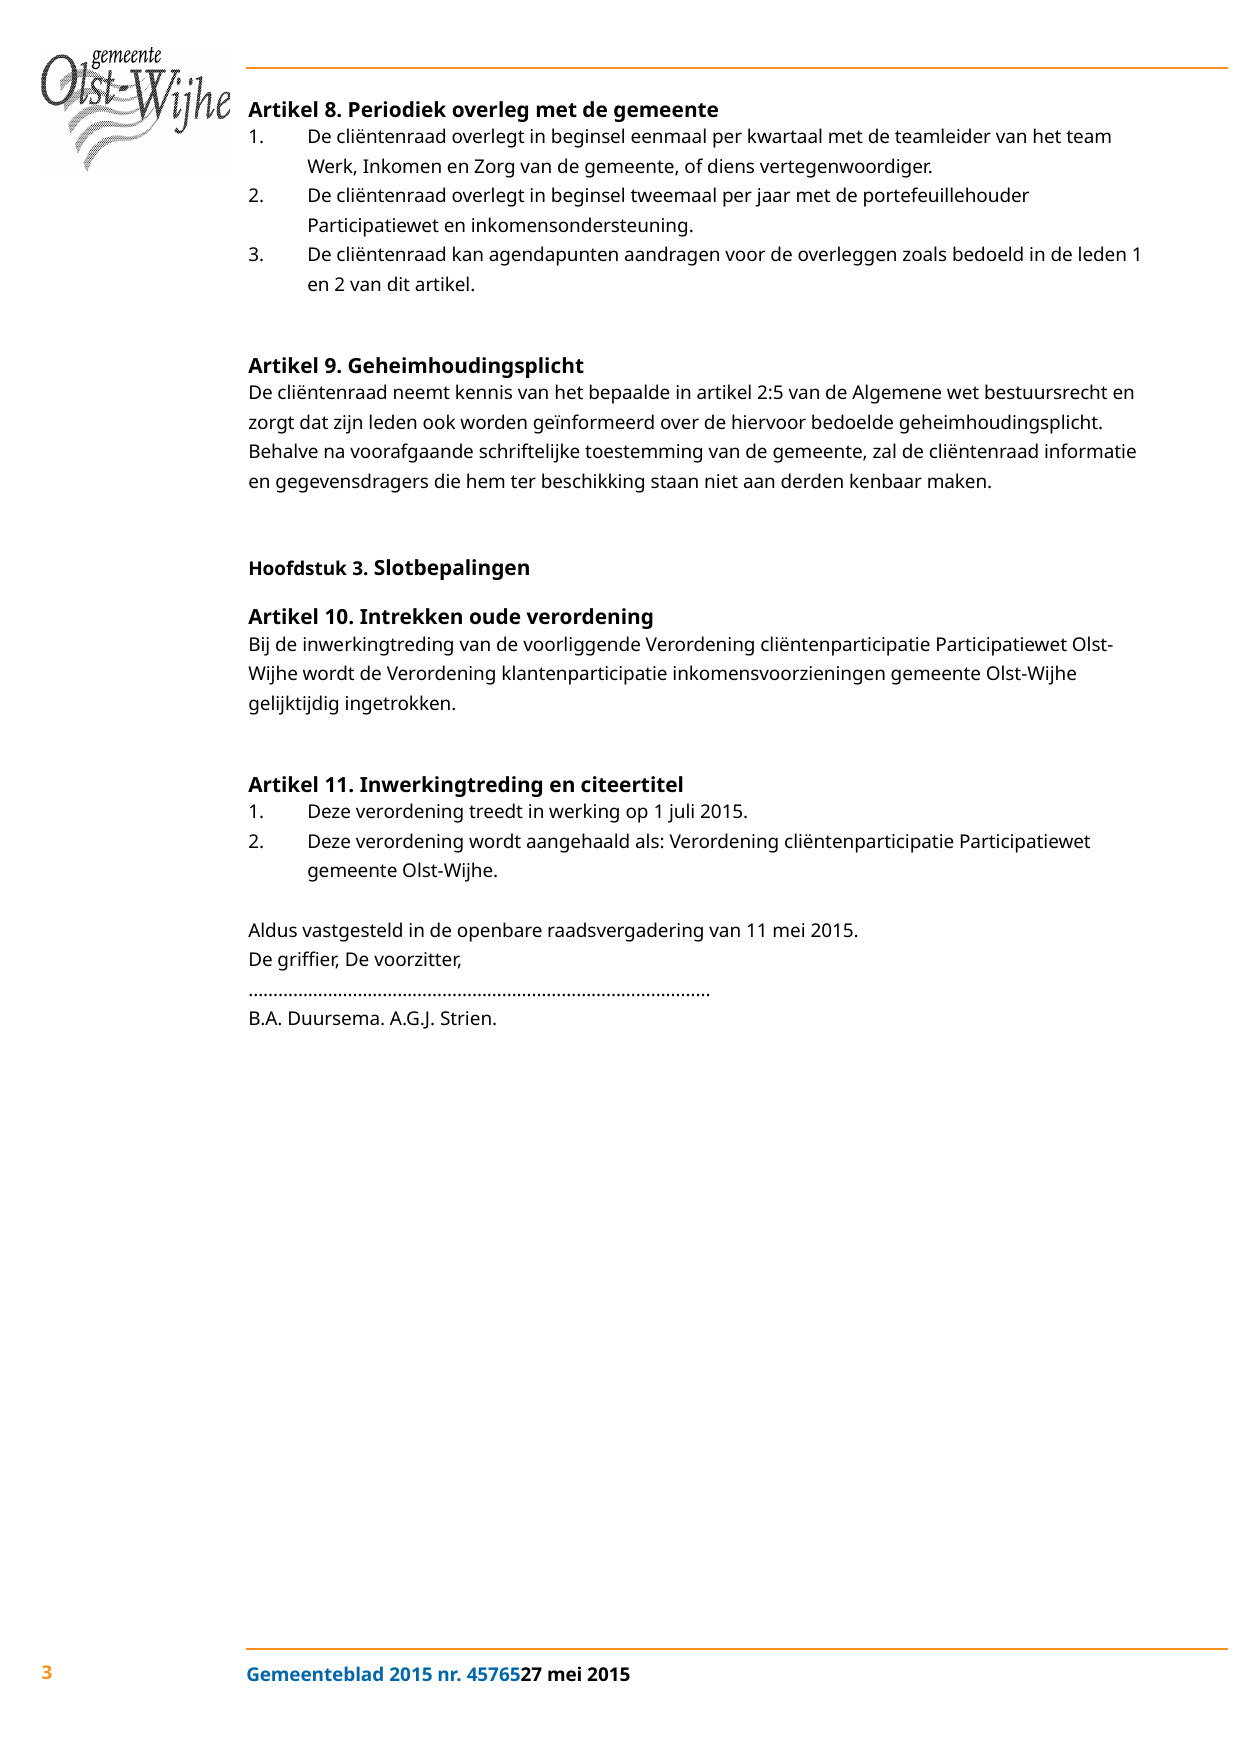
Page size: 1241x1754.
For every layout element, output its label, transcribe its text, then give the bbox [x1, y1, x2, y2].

list Deze verordening wordt aangehaald als: Verordening cliëntenparticipatie Participatiewet gemeente Olst-Wijhe. [248, 828, 1152, 883]
text Artikel 11. Inwerkingtreding en citeertitel [248, 770, 1152, 798]
text De cliëntenraad neemt kennis van het bepaalde in artikel 2:5 van de Algemene wet bestuursrecht en zorgt dat zijn leden ook worden geïnformeerd over de hiervoor bedoelde geheimhoudingsplicht. Behalve na voorafgaande schriftelijke toestemming van de gemeente, zal de cliëntenraad informatie en gegevensdragers die hem ter beschikking staan niet aan derden kenbaar maken. [248, 379, 1152, 494]
list De cliëntenraad overlegt in beginsel eenmaal per kwartaal met de teamleider van het team Werk, Inkomen en Zorg van de gemeente, of diens vertegenwoordiger. [248, 123, 1152, 178]
text De griffier, De voorzitter, [248, 946, 1152, 972]
picture [41, 47, 231, 172]
list Deze verordening treedt in werking op 1 juli 2015. [248, 798, 1152, 824]
text Hoofdstuk 3. Slotbepalingen [248, 553, 1152, 582]
text B.A. Duursema. A.G.J. Strien. [248, 1006, 1152, 1031]
text Artikel 10. Intrekken oude verordening [248, 602, 1152, 631]
list De cliëntenraad overlegt in beginsel tweemaal per jaar met de portefeuillehouder Participatiewet en inkomensondersteuning. [248, 182, 1152, 238]
text ………………………………………………………………………………... [248, 976, 1152, 1002]
list De cliëntenraad kan agendapunten aandragen voor de overleggen zoals bedoeld in de leden 1 en 2 van dit artikel. [248, 242, 1152, 297]
text Artikel 9. Geheimhoudingsplicht [248, 351, 1152, 379]
text Aldus vastgesteld in de openbare raadsvergadering van 11 mei 2015. [248, 917, 1152, 943]
text Bij de inwerkingtreding van de voorliggende Verordening cliëntenparticipatie Participatiewet Olst-Wijhe wordt de Verordening klantenparticipatie inkomensvoorzieningen gemeente Olst-Wijhe gelijktijdig ingetrokken. [248, 631, 1152, 716]
text Artikel 8. Periodiek overleg met de gemeente [248, 95, 1152, 123]
